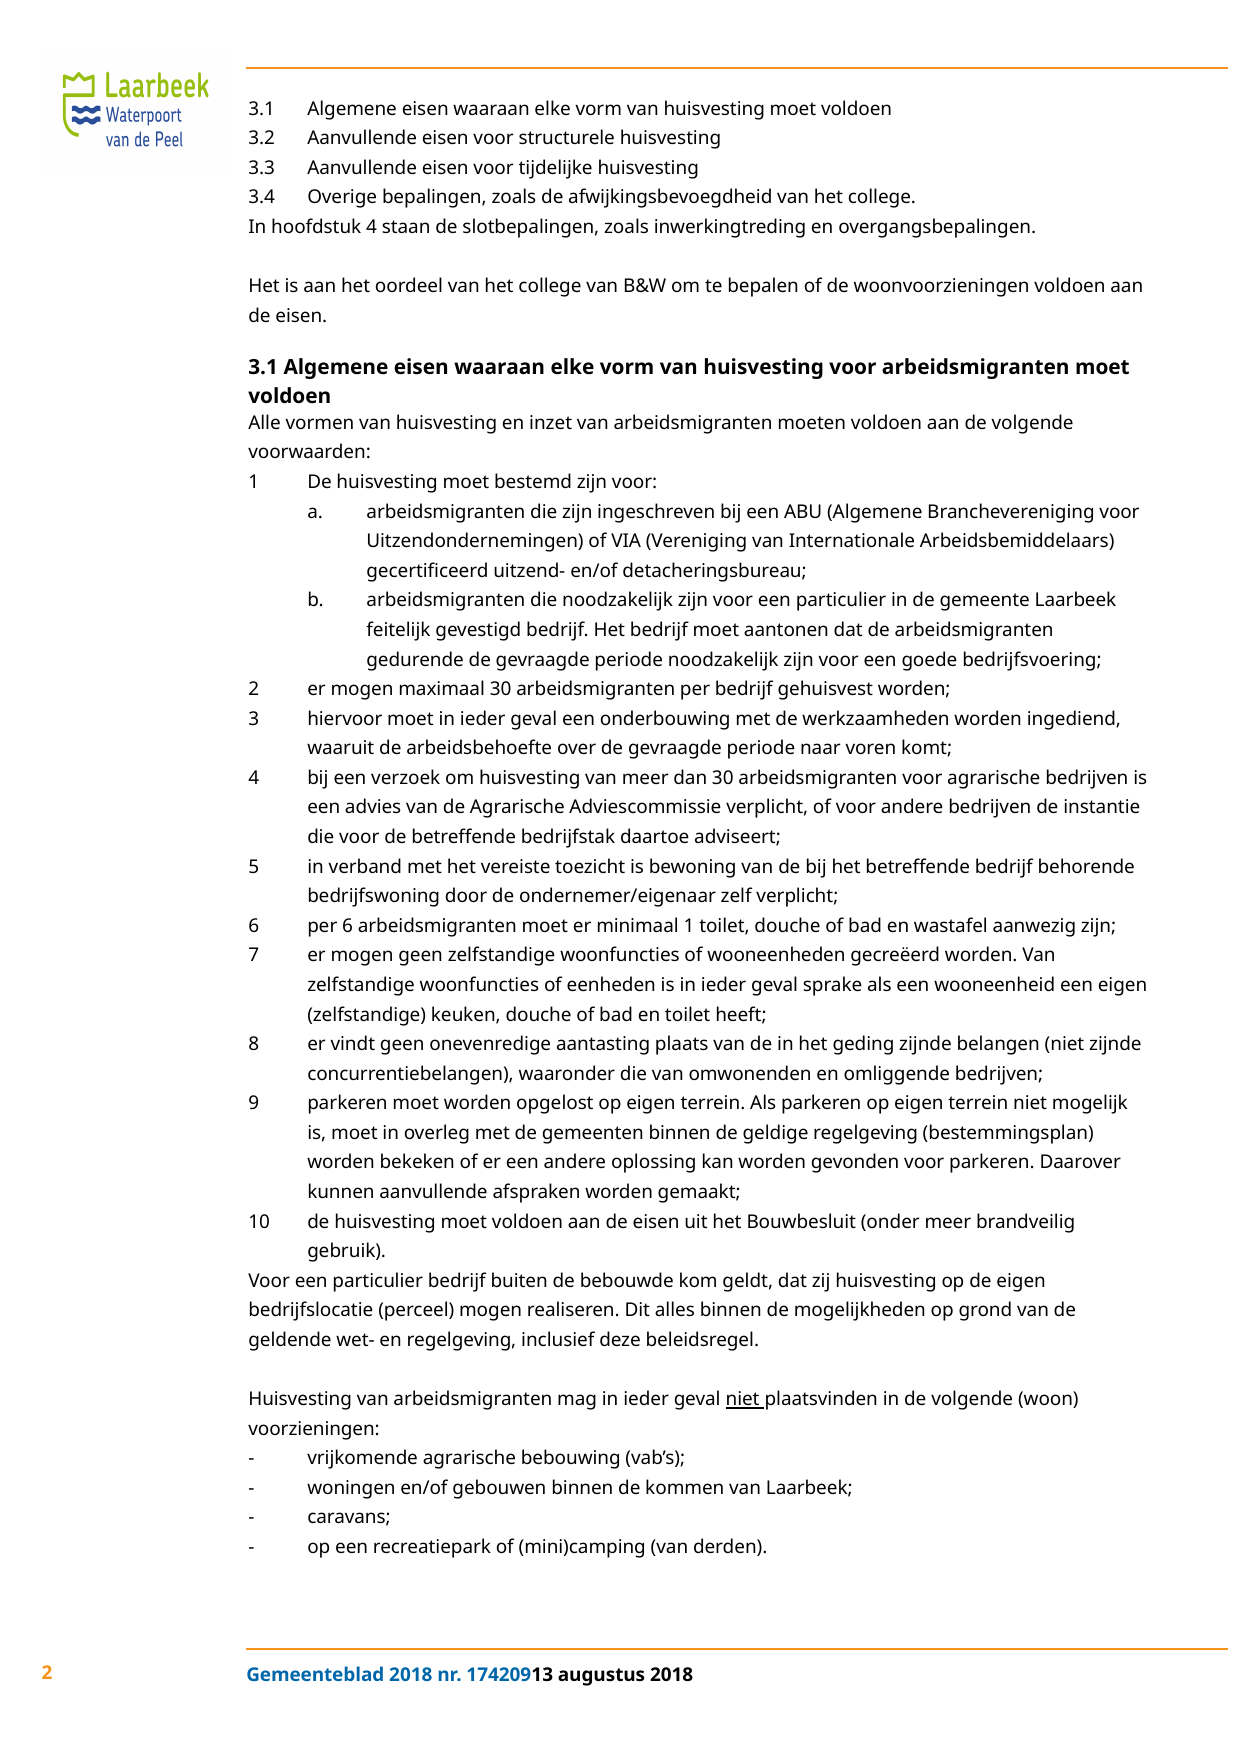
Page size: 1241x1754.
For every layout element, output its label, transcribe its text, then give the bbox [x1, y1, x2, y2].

list bij een verzoek om huisvesting van meer dan 30 arbeidsmigranten voor agrarische bedrijven is een advies van de Agrarische Adviescommissie verplicht, of voor andere bedrijven de instantie die voor de betreffende bedrijfstak daartoe adviseert; [248, 764, 1152, 849]
list caravans; [248, 1504, 1152, 1529]
list De huisvesting moet bestemd zijn voor: [248, 468, 1152, 494]
list woningen en/of gebouwen binnen de kommen van Laarbeek; [248, 1474, 1152, 1500]
list Aanvullende eisen voor tijdelijke huisvesting [248, 154, 1152, 180]
list er vindt geen onevenredige aantasting plaats van de in het geding zijnde belangen (niet zijnde concurrentiebelangen), waaronder die van omwonenden en omliggende bedrijven; [248, 1030, 1152, 1086]
list er mogen geen zelfstandige woonfuncties of wooneenheden gecreëerd worden. Van zelfstandige woonfuncties of eenheden is in ieder geval sprake als een wooneenheid een eigen (zelfstandige) keuken, douche of bad en toilet heeft; [248, 942, 1152, 1027]
list arbeidsmigranten die noodzakelijk zijn voor een particulier in de gemeente Laarbeek feitelijk gevestigd bedrijf. Het bedrijf moet aantonen dat de arbeidsmigranten gedurende de gevraagde periode noodzakelijk zijn voor een goede bedrijfsvoering; [307, 587, 1152, 672]
list parkeren moet worden opgelost op eigen terrein. Als parkeren op eigen terrein niet mogelijk is, moet in overleg met de gemeenten binnen de geldige regelgeving (bestemmingsplan) worden bekeken of er een andere oplossing kan worden gevonden voor parkeren. Daarover kunnen aanvullende afspraken worden gemaakt; [248, 1089, 1152, 1204]
list in verband met het vereiste toezicht is bewoning van de bij het betreffende bedrijf behorende bedrijfswoning door de ondernemer/eigenaar zelf verplicht; [248, 853, 1152, 908]
list de huisvesting moet voldoen aan de eisen uit het Bouwbesluit (onder meer brandveilig gebruik). [248, 1208, 1152, 1263]
picture [41, 47, 231, 172]
list per 6 arbeidsmigranten moet er minimaal 1 toilet, douche of bad en wastafel aanwezig zijn; [248, 912, 1152, 938]
text 3.1 Algemene eisen waaraan elke vorm van huisvesting voor arbeidsmigranten moet voldoen [248, 352, 1152, 409]
list Overige bepalingen, zoals de afwijkingsbevoegdheid van het college. [248, 183, 1152, 209]
text Huisvesting van arbeidsmigranten mag in ieder geval niet plaatsvinden in de volgende (woon) voorzieningen: [248, 1385, 1152, 1441]
text Voor een particulier bedrijf buiten de bebouwde kom geldt, dat zij huisvesting op de eigen bedrijfslocatie (perceel) mogen realiseren. Dit alles binnen de mogelijkheden op grond van de geldende wet- en regelgeving, inclusief deze beleidsregel. [248, 1267, 1152, 1352]
list arbeidsmigranten die zijn ingeschreven bij een ABU (Algemene Branchevereniging voor Uitzendondernemingen) of VIA (Vereniging van Internationale Arbeidsbemiddelaars) gecertificeerd uitzend- en/of detacheringsbureau; [307, 498, 1152, 583]
list Aanvullende eisen voor structurele huisvesting [248, 124, 1152, 150]
text In hoofdstuk 4 staan de slotbepalingen, zoals inwerkingtreding en overgangsbepalingen. [248, 213, 1152, 239]
list op een recreatiepark of (mini)camping (van derden). [248, 1533, 1152, 1559]
list hiervoor moet in ieder geval een onderbouwing met de werkzaamheden worden ingediend, waaruit de arbeidsbehoefte over de gevraagde periode naar voren komt; [248, 705, 1152, 760]
list Algemene eisen waaraan elke vorm van huisvesting moet voldoen [248, 95, 1152, 121]
text Het is aan het oordeel van het college van B&W om te bepalen of de woonvoorzieningen voldoen aan de eisen. [248, 272, 1152, 328]
list er mogen maximaal 30 arbeidsmigranten per bedrijf gehuisvest worden; [248, 675, 1152, 701]
text Alle vormen van huisvesting en inzet van arbeidsmigranten moeten voldoen aan de volgende voorwaarden: [248, 409, 1152, 464]
list vrijkomende agrarische bebouwing (vab’s); [248, 1444, 1152, 1470]
